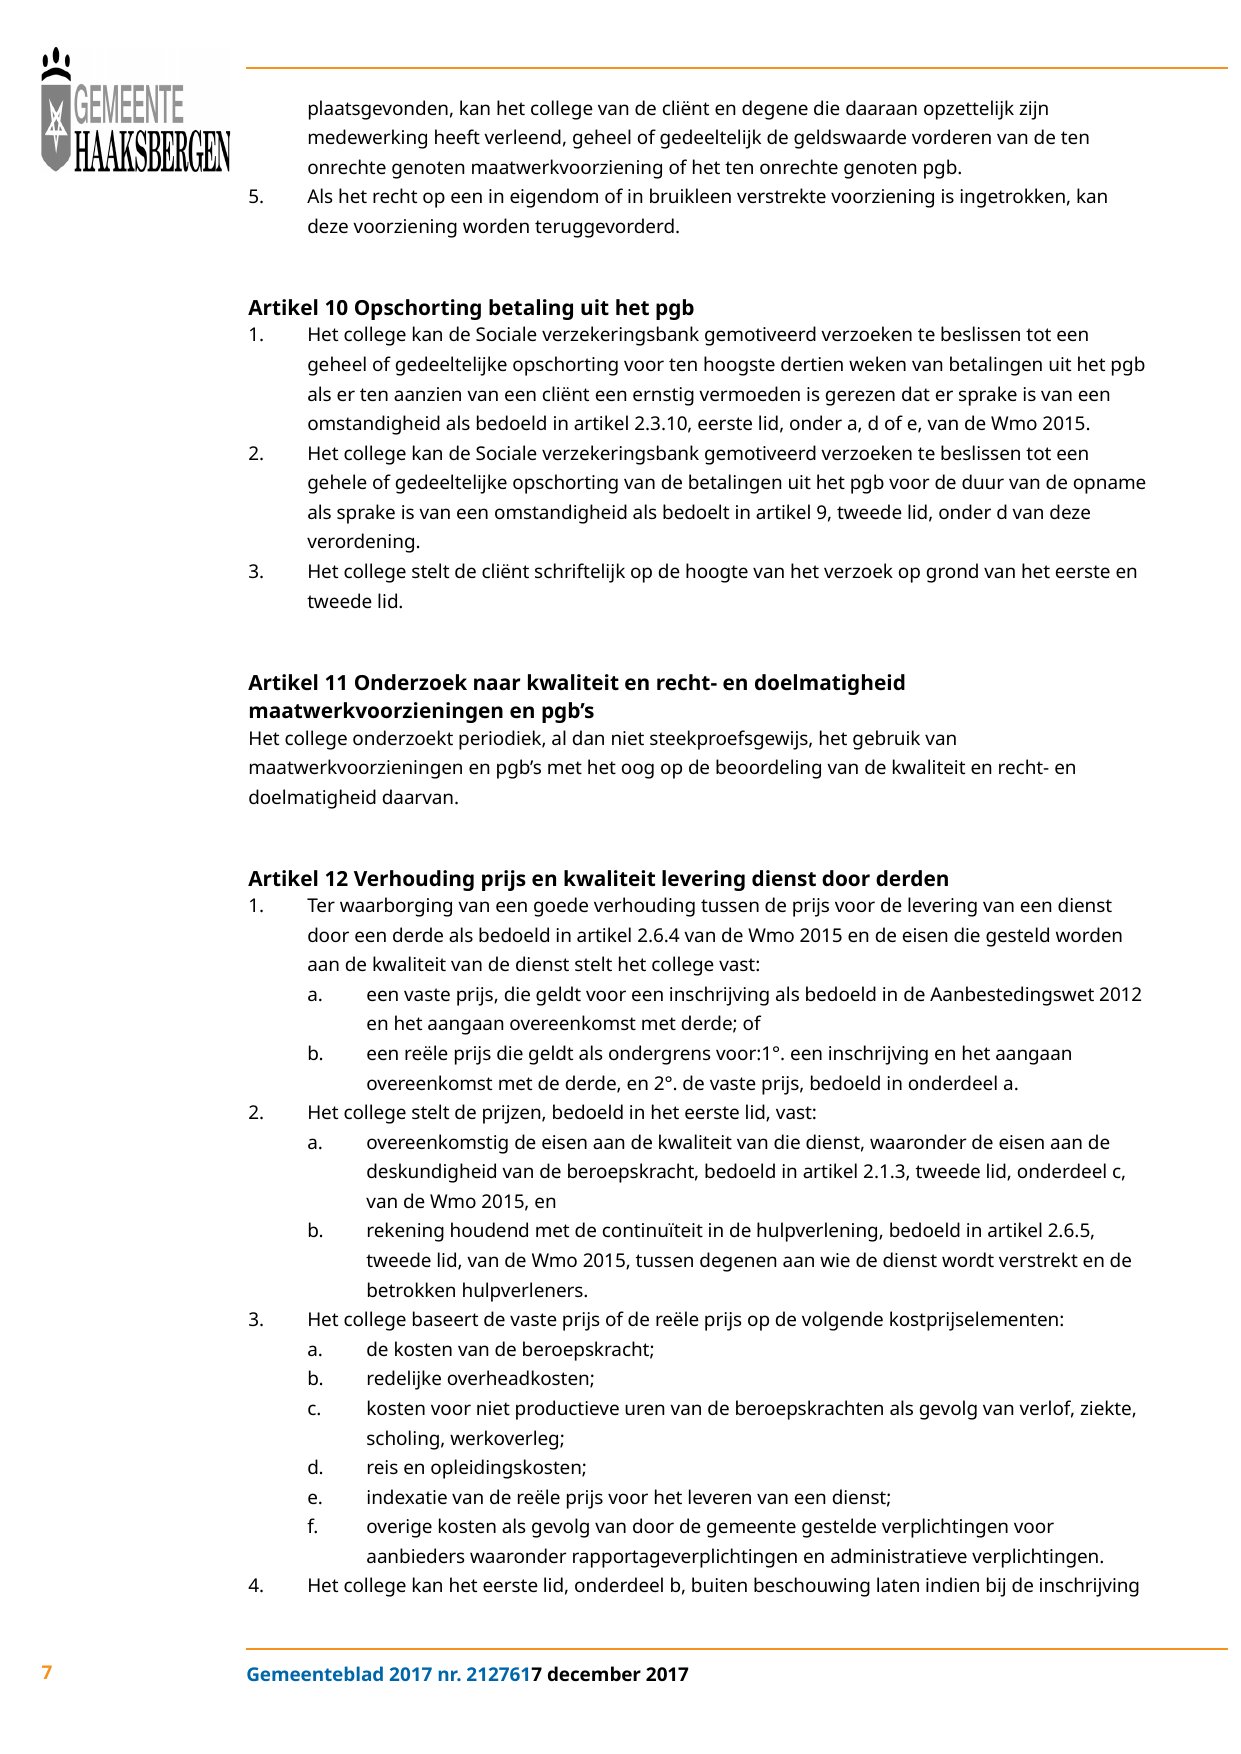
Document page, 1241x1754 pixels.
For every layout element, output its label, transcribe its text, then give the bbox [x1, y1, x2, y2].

list een vaste prijs, die geldt voor een inschrijving als bedoeld in de Aanbestedingswet 2012 en het aangaan overeenkomst met derde; of [307, 981, 1152, 1036]
list plaatsgevonden, kan het college van de cliënt en degene die daaraan opzettelijk zijn medewerking heeft verleend, geheel of gedeeltelijk de geldswaarde vorderen van de ten onrechte genoten maatwerkvoorziening of het ten onrechte genoten pgb. [248, 95, 1152, 180]
list overeenkomstig de eisen aan de kwaliteit van die dienst, waaronder de eisen aan de deskundigheid van de beroepskracht, bedoeld in artikel 2.1.3, tweede lid, onderdeel c, van de Wmo 2015, en [307, 1129, 1152, 1214]
list rekening houdend met de continuïteit in de hulpverlening, bedoeld in artikel 2.6.5, tweede lid, van de Wmo 2015, tussen degenen aan wie de dienst wordt verstrekt en de betrokken hulpverleners. [307, 1218, 1152, 1303]
list Het college baseert de vaste prijs of de reële prijs op de volgende kostprijselementen: [248, 1306, 1152, 1332]
list Het college kan de Sociale verzekeringsbank gemotiveerd verzoeken te beslissen tot een geheel of gedeeltelijke opschorting voor ten hoogste dertien weken van betalingen uit het pgb als er ten aanzien van een cliënt een ernstig vermoeden is gerezen dat er sprake is van een omstandigheid als bedoeld in artikel 2.3.10, eerste lid, onder a, d of e, van de Wmo 2015. [248, 322, 1152, 436]
list overige kosten als gevolg van door de gemeente gestelde verplichtingen voor aanbieders waaronder rapportageverplichtingen en administratieve verplichtingen. [307, 1513, 1152, 1569]
list Als het recht op een in eigendom of in bruikleen verstrekte voorziening is ingetrokken, kan deze voorziening worden teruggevorderd. [248, 183, 1152, 239]
picture [41, 47, 231, 172]
list redelijke overheadkosten; [307, 1366, 1152, 1391]
text Artikel 11 Onderzoek naar kwaliteit en recht- en doelmatigheid maatwerkvoorzieningen en pgb’s [248, 668, 1152, 725]
text Artikel 12 Verhouding prijs en kwaliteit levering dienst door derden [248, 864, 1152, 892]
list Ter waarborging van een goede verhouding tussen de prijs voor de levering van een dienst door een derde als bedoeld in artikel 2.6.4 van de Wmo 2015 en de eisen die gesteld worden aan de kwaliteit van de dienst stelt het college vast: [248, 892, 1152, 977]
list Het college stelt de prijzen, bedoeld in het eerste lid, vast: [248, 1099, 1152, 1125]
text Het college onderzoekt periodiek, al dan niet steekproefsgewijs, het gebruik van maatwerkvoorzieningen en pgb’s met het oog op de beoordeling van de kwaliteit en recht- en doelmatigheid daarvan. [248, 725, 1152, 809]
list een reële prijs die geldt als ondergrens voor:1°. een inschrijving en het aangaan overeenkomst met de derde, en 2°. de vaste prijs, bedoeld in onderdeel a. [307, 1040, 1152, 1096]
list Het college stelt de cliënt schriftelijk op de hoogte van het verzoek op grond van het eerste en tweede lid. [248, 558, 1152, 613]
text Artikel 10 Opschorting betaling uit het pgb [248, 293, 1152, 322]
list Het college kan het eerste lid, onderdeel b, buiten beschouwing laten indien bij de inschrijving [248, 1573, 1152, 1598]
list kosten voor niet productieve uren van de beroepskrachten als gevolg van verlof, ziekte, scholing, werkoverleg; [307, 1395, 1152, 1451]
list de kosten van de beroepskracht; [307, 1336, 1152, 1362]
list Het college kan de Sociale verzekeringsbank gemotiveerd verzoeken te beslissen tot een gehele of gedeeltelijke opschorting van de betalingen uit het pgb voor de duur van de opname als sprake is van een omstandigheid als bedoelt in artikel 9, tweede lid, onder d van deze verordening. [248, 440, 1152, 554]
list reis en opleidingskosten; [307, 1454, 1152, 1480]
list indexatie van de reële prijs voor het leveren van een dienst; [307, 1484, 1152, 1510]
